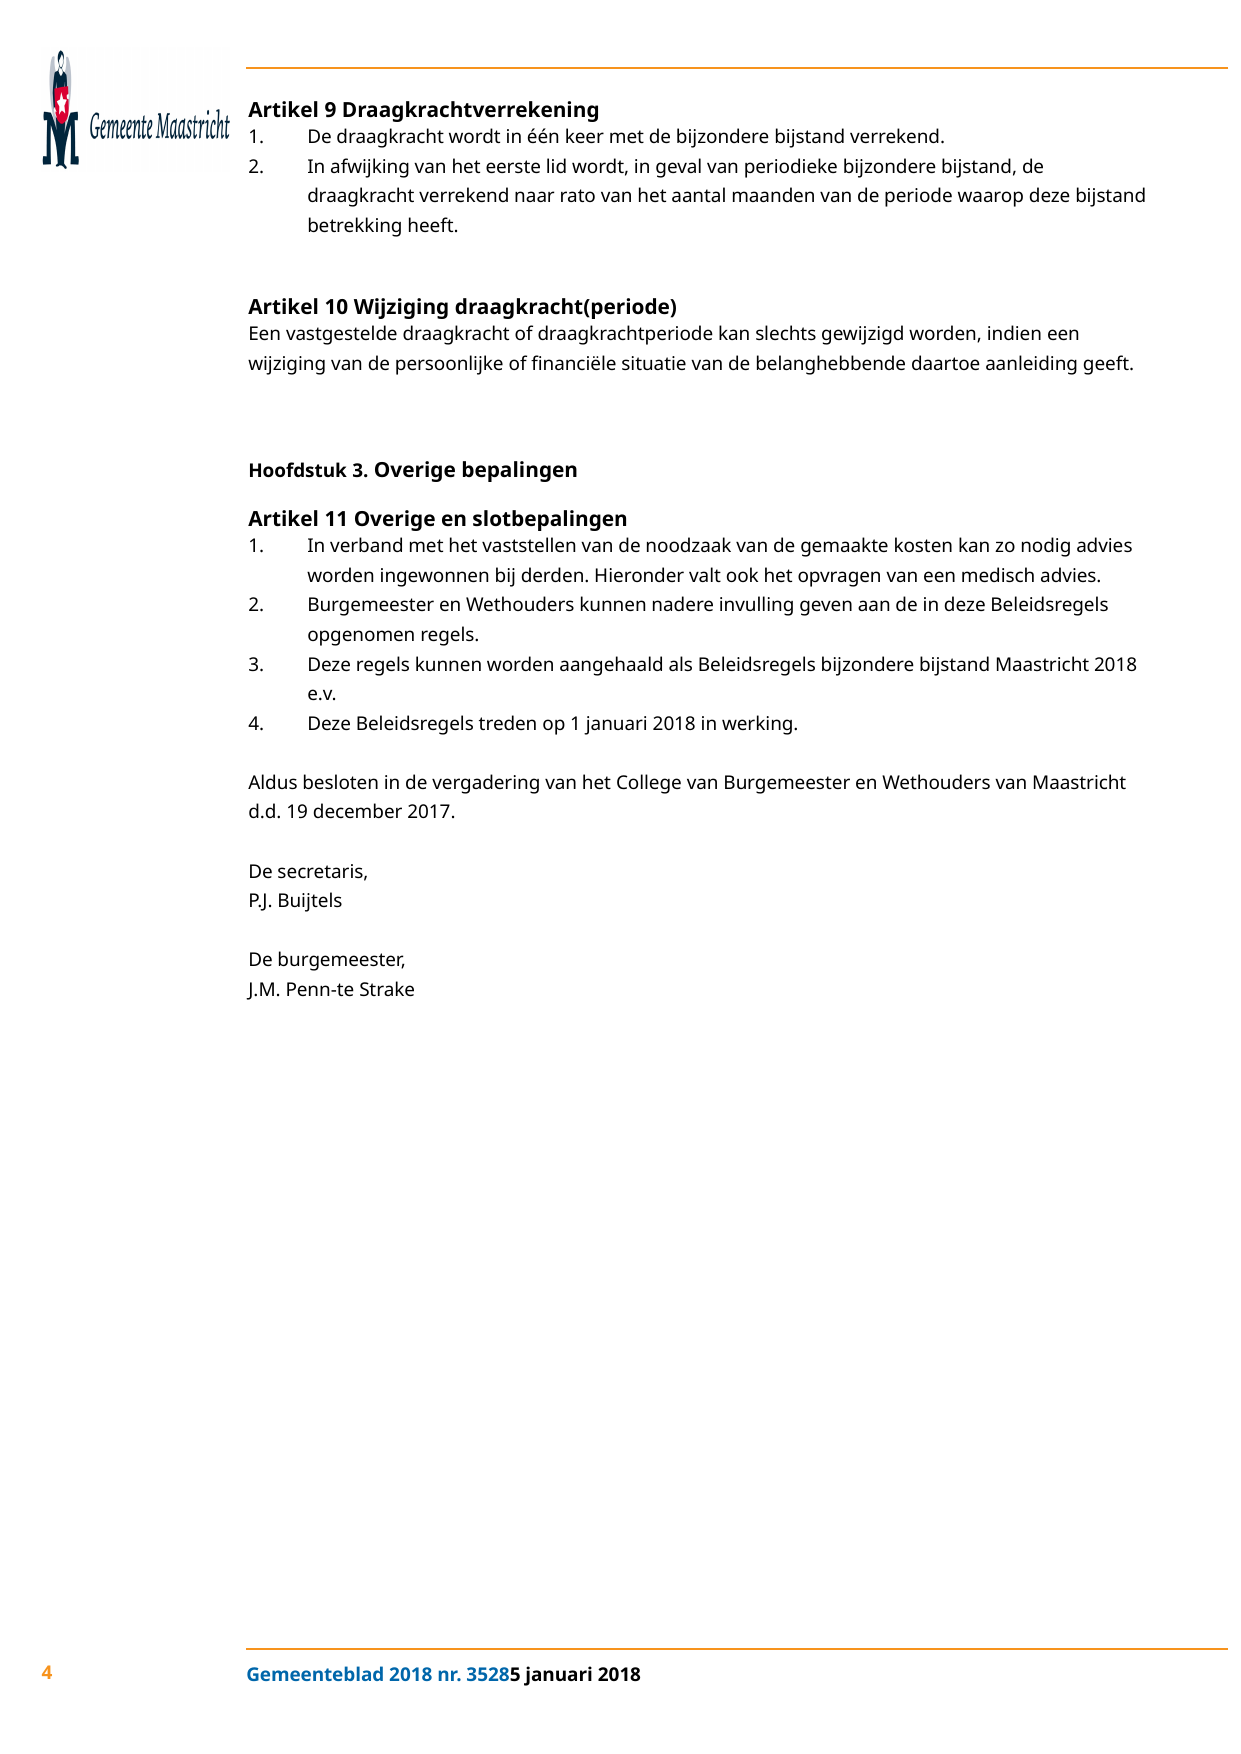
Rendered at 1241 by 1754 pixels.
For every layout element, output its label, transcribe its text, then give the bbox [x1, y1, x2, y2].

list Deze Beleidsregels treden op 1 januari 2018 in werking. [248, 710, 1152, 736]
text Artikel 11 Overige en slotbepalingen [248, 504, 1152, 532]
list In verband met het vaststellen van de noodzaak van de gemaakte kosten kan zo nodig advies worden ingewonnen bij derden. Hieronder valt ook het opvragen van een medisch advies. [248, 532, 1152, 588]
text De burgemeester, [248, 947, 1152, 972]
picture [41, 47, 231, 172]
list In afwijking van het eerste lid wordt, in geval van periodieke bijzondere bijstand, de draagkracht verrekend naar rato van het aantal maanden van de periode waarop deze bijstand betrekking heeft. [248, 153, 1152, 238]
text Aldus besloten in de vergadering van het College van Burgemeester en Wethouders van Maastricht d.d. 19 december 2017. [248, 769, 1152, 824]
text P.J. Buijtels [248, 887, 1152, 913]
text De secretaris, [248, 858, 1152, 884]
list De draagkracht wordt in één keer met de bijzondere bijstand verrekend. [248, 123, 1152, 149]
text J.M. Penn-te Strake [248, 976, 1152, 1002]
text Hoofdstuk 3. Overige bepalingen [248, 455, 1152, 483]
text Artikel 9 Draagkrachtverrekening [248, 95, 1152, 123]
list Deze regels kunnen worden aangehaald als Beleidsregels bijzondere bijstand Maastricht 2018 e.v. [248, 651, 1152, 706]
text Artikel 10 Wijziging draagkracht(periode) [248, 292, 1152, 320]
list Burgemeester en Wethouders kunnen nadere invulling geven aan de in deze Beleidsregels opgenomen regels. [248, 592, 1152, 647]
text Een vastgestelde draagkracht of draagkrachtperiode kan slechts gewijzigd worden, indien een wijziging van de persoonlijke of financiële situatie van de belanghebbende daartoe aanleiding geeft. [248, 320, 1152, 376]
